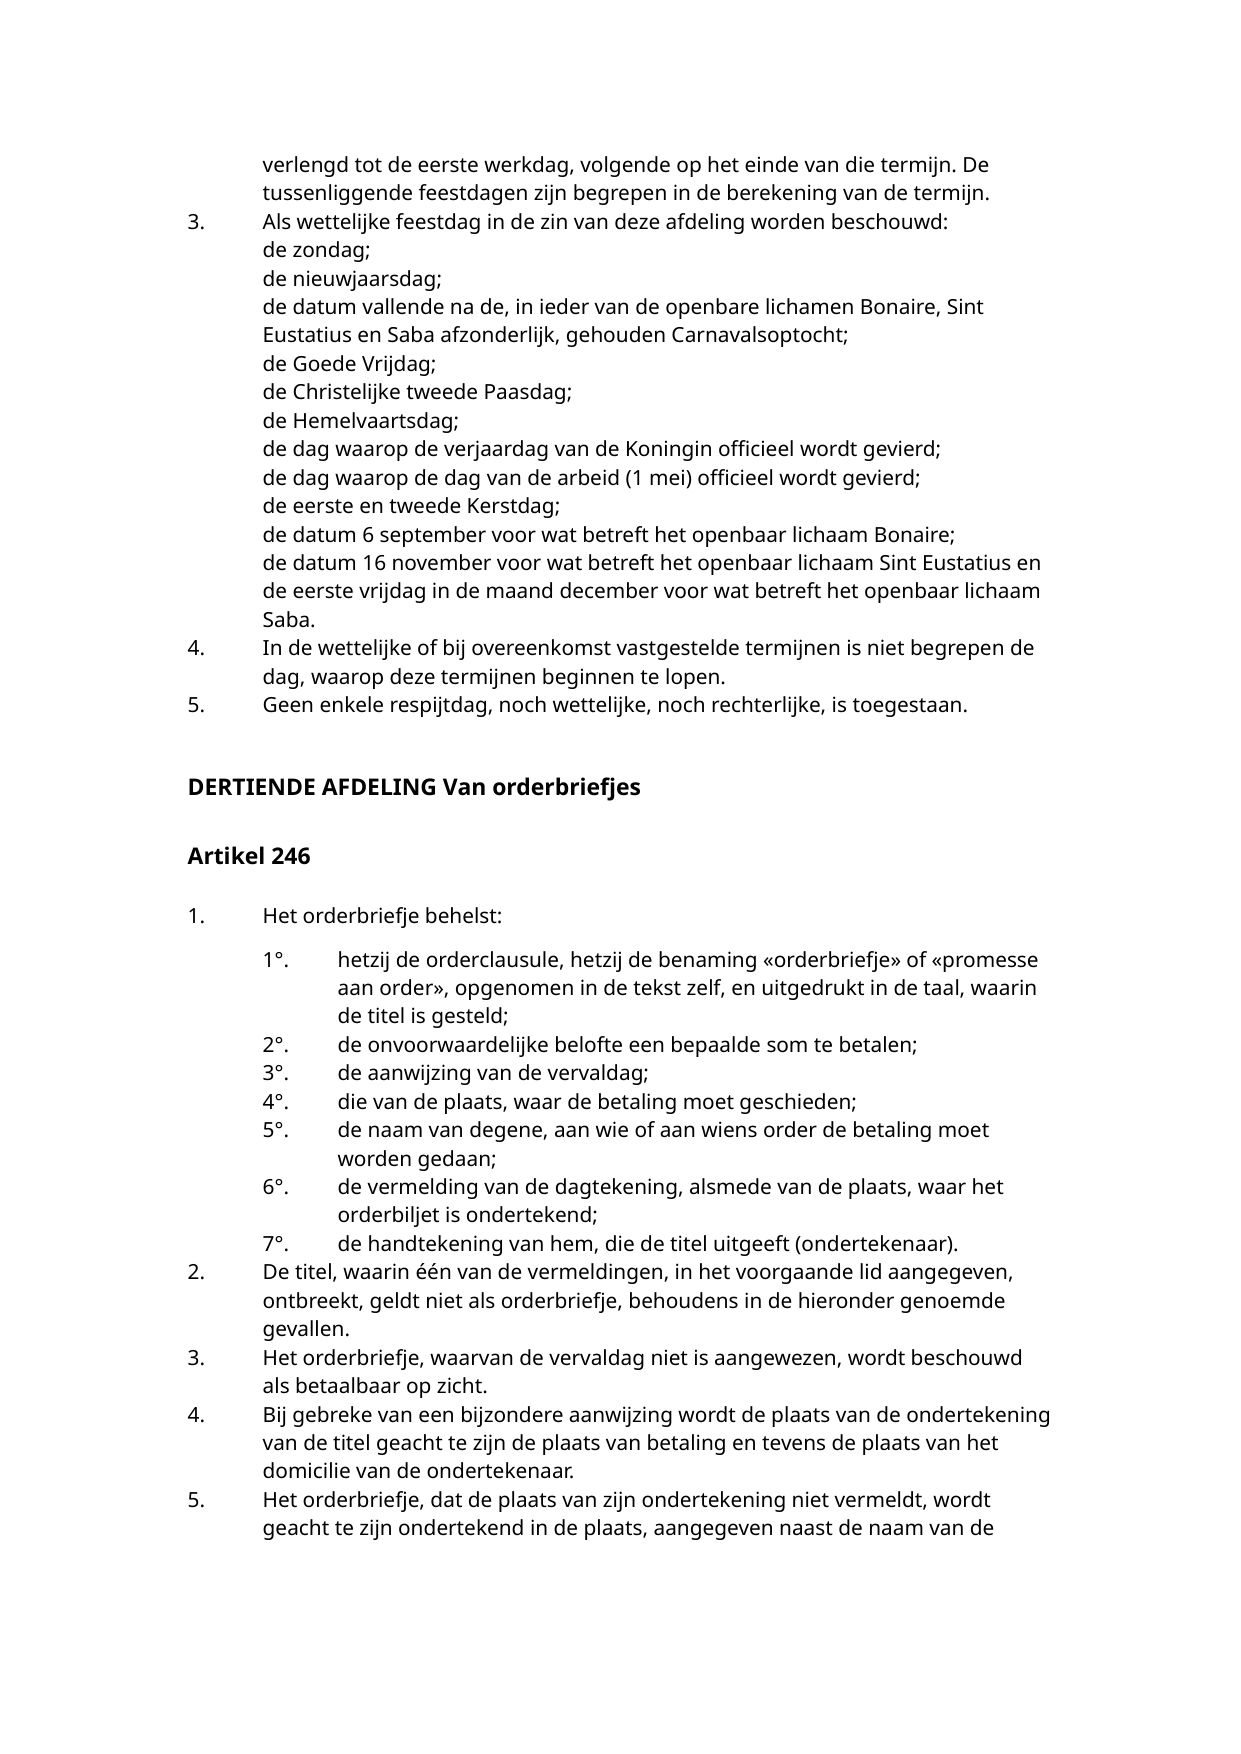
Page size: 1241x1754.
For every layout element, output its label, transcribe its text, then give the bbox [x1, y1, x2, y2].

list die van de plaats, waar de betaling moet geschieden; [262, 1087, 1053, 1115]
list hetzij de orderclausule, hetzij de benaming «orderbriefje» of «promesse aan order», opgenomen in de tekst zelf, en uitgedrukt in de taal, waarin de titel is gesteld; [262, 945, 1053, 1030]
list de datum 16 november voor wat betreft het openbaar lichaam Sint Eustatius en [187, 548, 1053, 577]
list Het orderbriefje, waarvan de vervaldag niet is aangewezen, wordt beschouwd als betaalbaar op zicht. [187, 1343, 1053, 1400]
list de eerste vrijdag in de maand december voor wat betreft het openbaar lichaam Saba. [187, 577, 1053, 633]
subtitle DERTIENDE AFDELING Van orderbriefjes [187, 771, 1053, 802]
list de aanwijzing van de vervaldag; [262, 1058, 1053, 1087]
list de zondag; [187, 235, 1053, 264]
subtitle Artikel 246 [187, 840, 1053, 871]
list de nieuwjaarsdag; [187, 264, 1053, 292]
list de dag waarop de verjaardag van de Koningin officieel wordt gevierd; [187, 434, 1053, 463]
list Bij gebreke van een bijzondere aanwijzing wordt de plaats van de ondertekening van de titel geacht te zijn de plaats van betaling en tevens de plaats van het domicilie van de ondertekenaar. [187, 1400, 1053, 1485]
list Het orderbriefje behelst: [187, 901, 1053, 930]
list de dag waarop de dag van de arbeid (1 mei) officieel wordt gevierd; [187, 463, 1053, 491]
list Geen enkele respijtdag, noch wettelijke, noch rechterlijke, is toegestaan. [187, 690, 1053, 719]
list de datum 6 september voor wat betreft het openbaar lichaam Bonaire; [187, 520, 1053, 548]
list de eerste en tweede Kerstdag; [187, 491, 1053, 520]
list Het orderbriefje, dat de plaats van zijn ondertekening niet vermeldt, wordt geacht te zijn ondertekend in de plaats, aangegeven naast de naam van de [187, 1485, 1053, 1542]
list de onvoorwaardelijke belofte een bepaalde som te betalen; [262, 1030, 1053, 1058]
list de handtekening van hem, die de titel uitgeeft (ondertekenaar). [262, 1229, 1053, 1257]
list verlengd tot de eerste werkdag, volgende op het einde van die termijn. De tussenliggende feestdagen zijn begrepen in de berekening van de termijn. [187, 150, 1053, 207]
list In de wettelijke of bij overeenkomst vastgestelde termijnen is niet begrepen de dag, waarop deze termijnen beginnen te lopen. [187, 633, 1053, 690]
list de Hemelvaartsdag; [187, 406, 1053, 434]
list de Christelijke tweede Paasdag; [187, 377, 1053, 406]
list De titel, waarin één van de vermeldingen, in het voorgaande lid aangegeven, ontbreekt, geldt niet als orderbriefje, behoudens in de hieronder genoemde gevallen. [187, 1257, 1053, 1343]
list Als wettelijke feestdag in de zin van deze afdeling worden beschouwd: [187, 207, 1053, 235]
list de vermelding van de dagtekening, alsmede van de plaats, waar het orderbiljet is ondertekend; [262, 1172, 1053, 1229]
list de naam van degene, aan wie of aan wiens order de betaling moet worden gedaan; [262, 1115, 1053, 1172]
list de Goede Vrijdag; [187, 349, 1053, 377]
list de datum vallende na de, in ieder van de openbare lichamen Bonaire, Sint Eustatius en Saba afzonderlijk, gehouden Carnavalsoptocht; [187, 292, 1053, 349]
